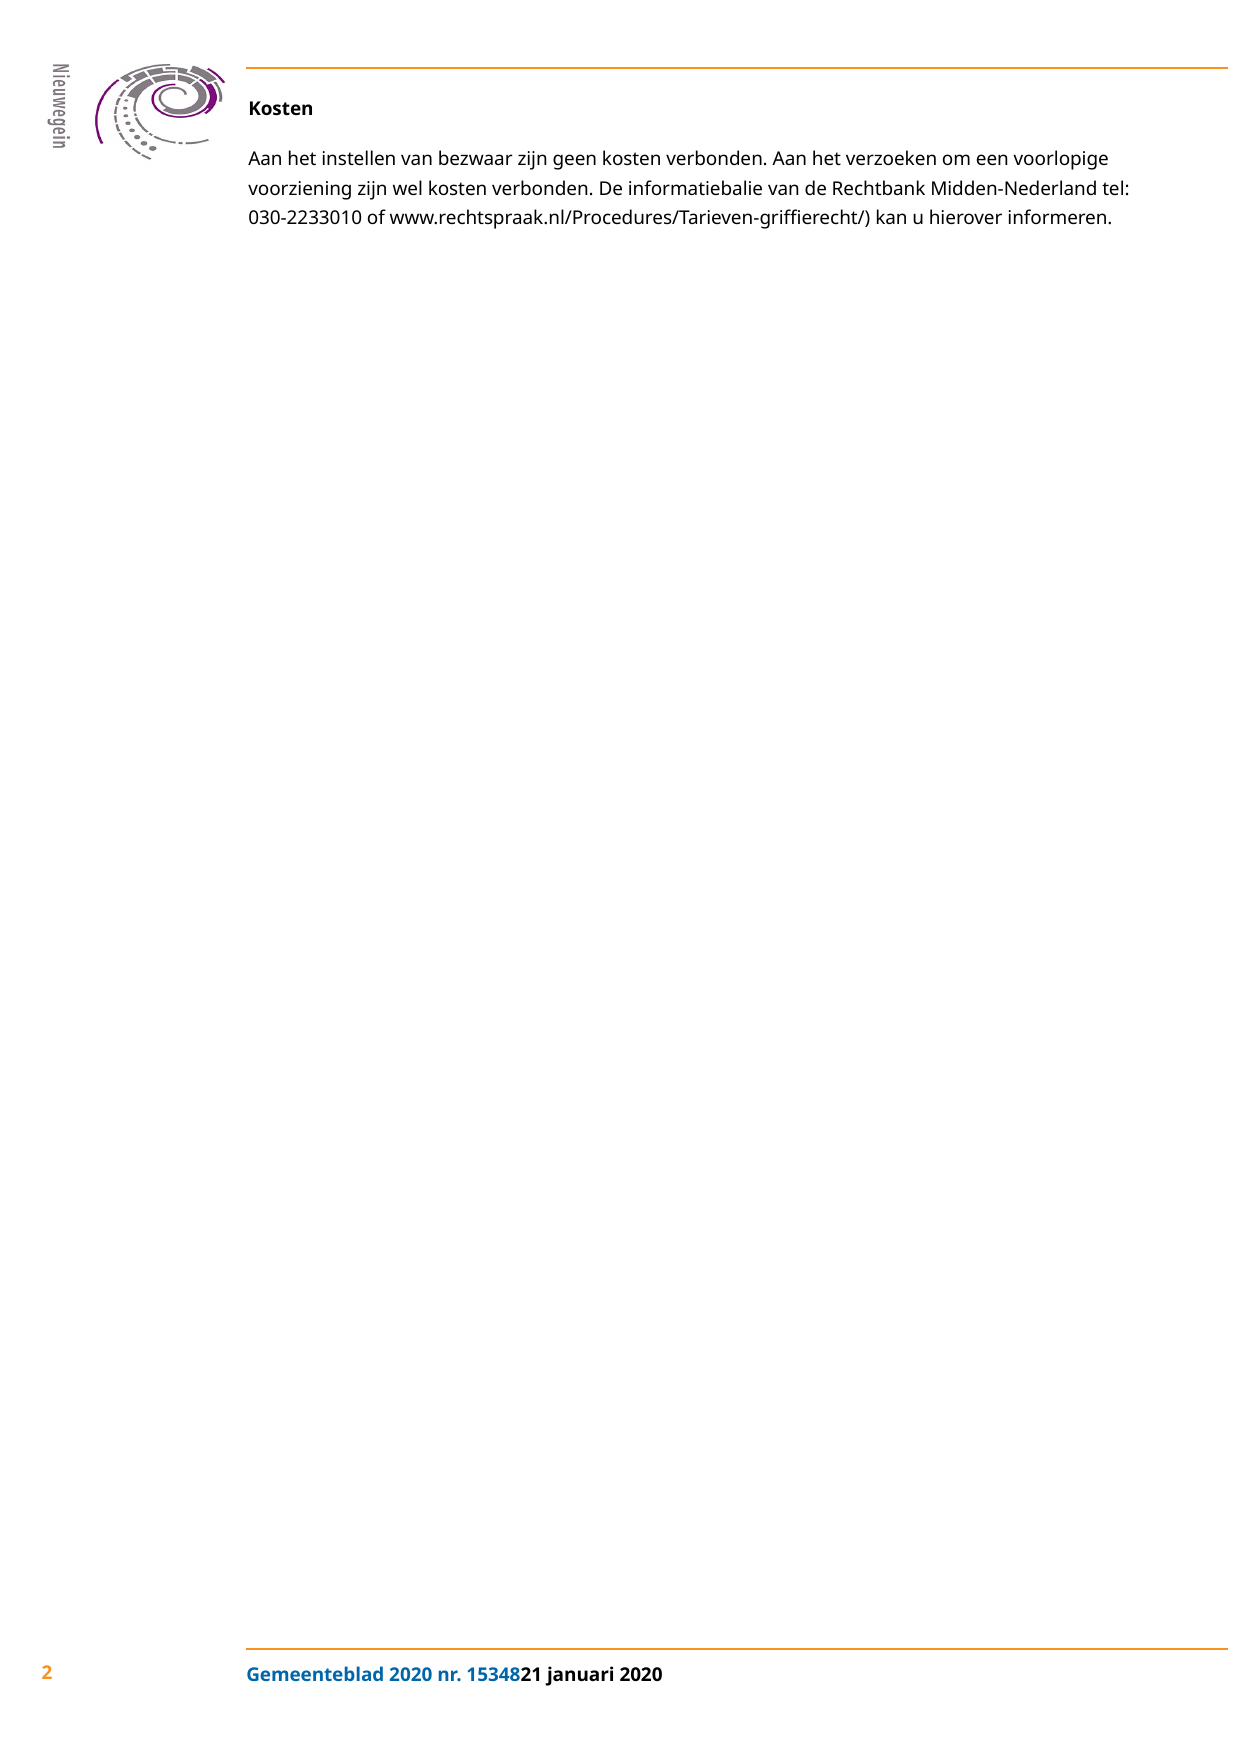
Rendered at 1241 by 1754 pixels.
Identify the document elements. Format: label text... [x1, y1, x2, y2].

text Kosten [248, 95, 1152, 121]
picture [41, 47, 231, 172]
text Aan het instellen van bezwaar zijn geen kosten verbonden. Aan het verzoeken om een voorlopige voorziening zijn wel kosten verbonden. De informatiebalie van de Rechtbank Midden-Nederland tel: 030-2233010 of www.rechtspraak.nl/Procedures/Tarieven-griffierecht/) kan u hierover informeren. [248, 145, 1152, 230]
